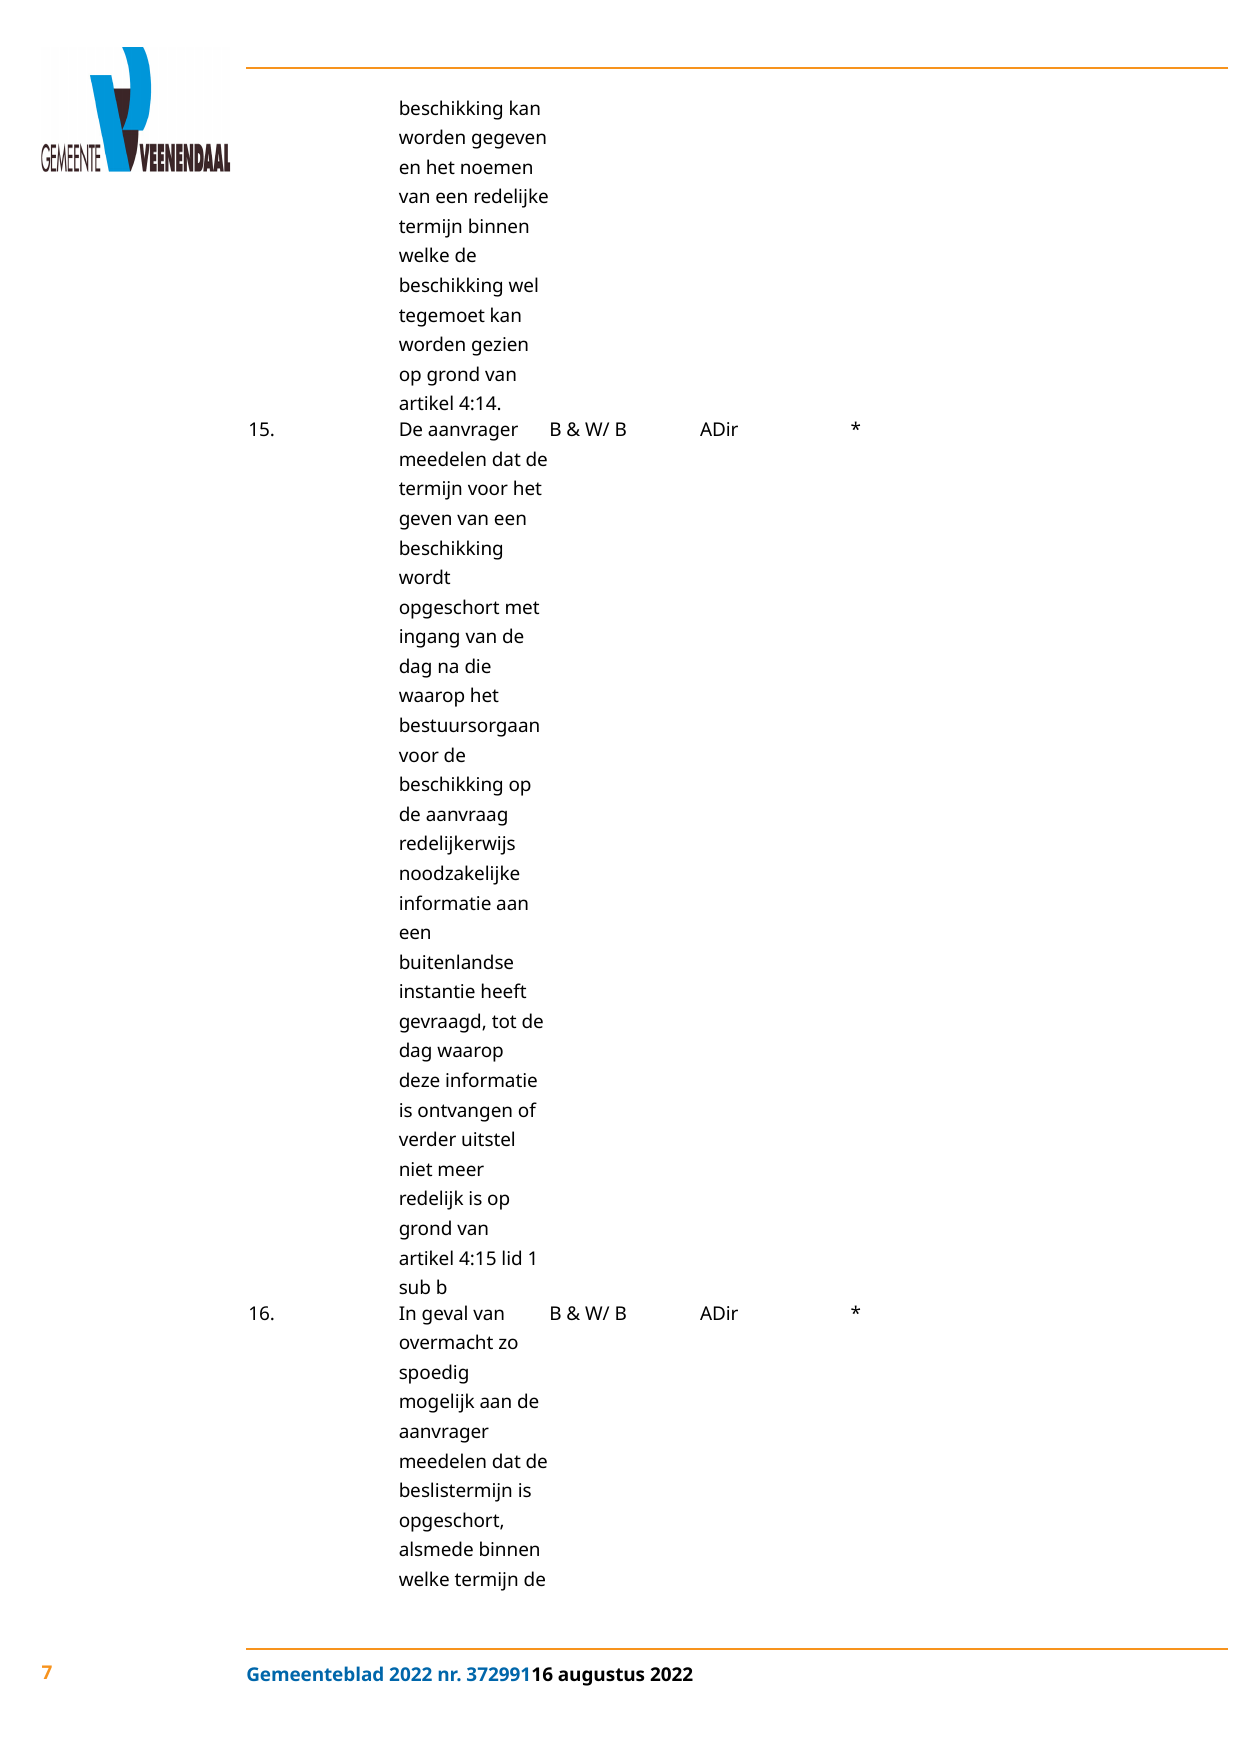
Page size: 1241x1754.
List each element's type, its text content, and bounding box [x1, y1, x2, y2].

table_cell [1001, 1300, 1152, 1592]
table_cell [549, 95, 700, 416]
table_cell [248, 1300, 398, 1592]
table_cell De aanvrager meedelen dat de termijn voor het geven van een beschikking wordt opgeschort met ingang van de dag na die waarop het bestuursorgaan voor de beschikking op de aanvraag redelijkerwijs noodzakelijke informatie aan een buitenlandse instantie heeft gevraagd, tot de dag waarop deze informatie is ontvangen of verder uitstel niet meer redelijk is op grond van artikel 4:15 lid 1 sub b [399, 416, 549, 1300]
table_cell [1001, 95, 1152, 416]
table_cell B & W/ B [549, 1300, 700, 1592]
picture [123, 47, 231, 172]
table_cell ADir [700, 1300, 850, 1592]
table_cell * [850, 416, 1001, 1300]
table_cell [248, 95, 398, 416]
table_cell ADir [700, 416, 850, 1300]
table_cell [850, 95, 1001, 416]
table_cell [248, 416, 398, 1300]
table_cell [700, 95, 850, 416]
table_cell * [850, 1300, 1001, 1592]
table_cell In geval van overmacht zo spoedig mogelijk aan de aanvrager meedelen dat de beslistermijn is opgeschort, alsmede binnen welke termijn de [399, 1300, 549, 1592]
table_cell beschikking kan worden gegeven en het noemen van een redelijke termijn binnen welke de beschikking wel tegemoet kan worden gezien op grond van artikel 4:14. [399, 95, 549, 416]
table_cell [1001, 416, 1152, 1300]
table_cell B & W/ B [549, 416, 700, 1300]
picture [41, 47, 130, 172]
